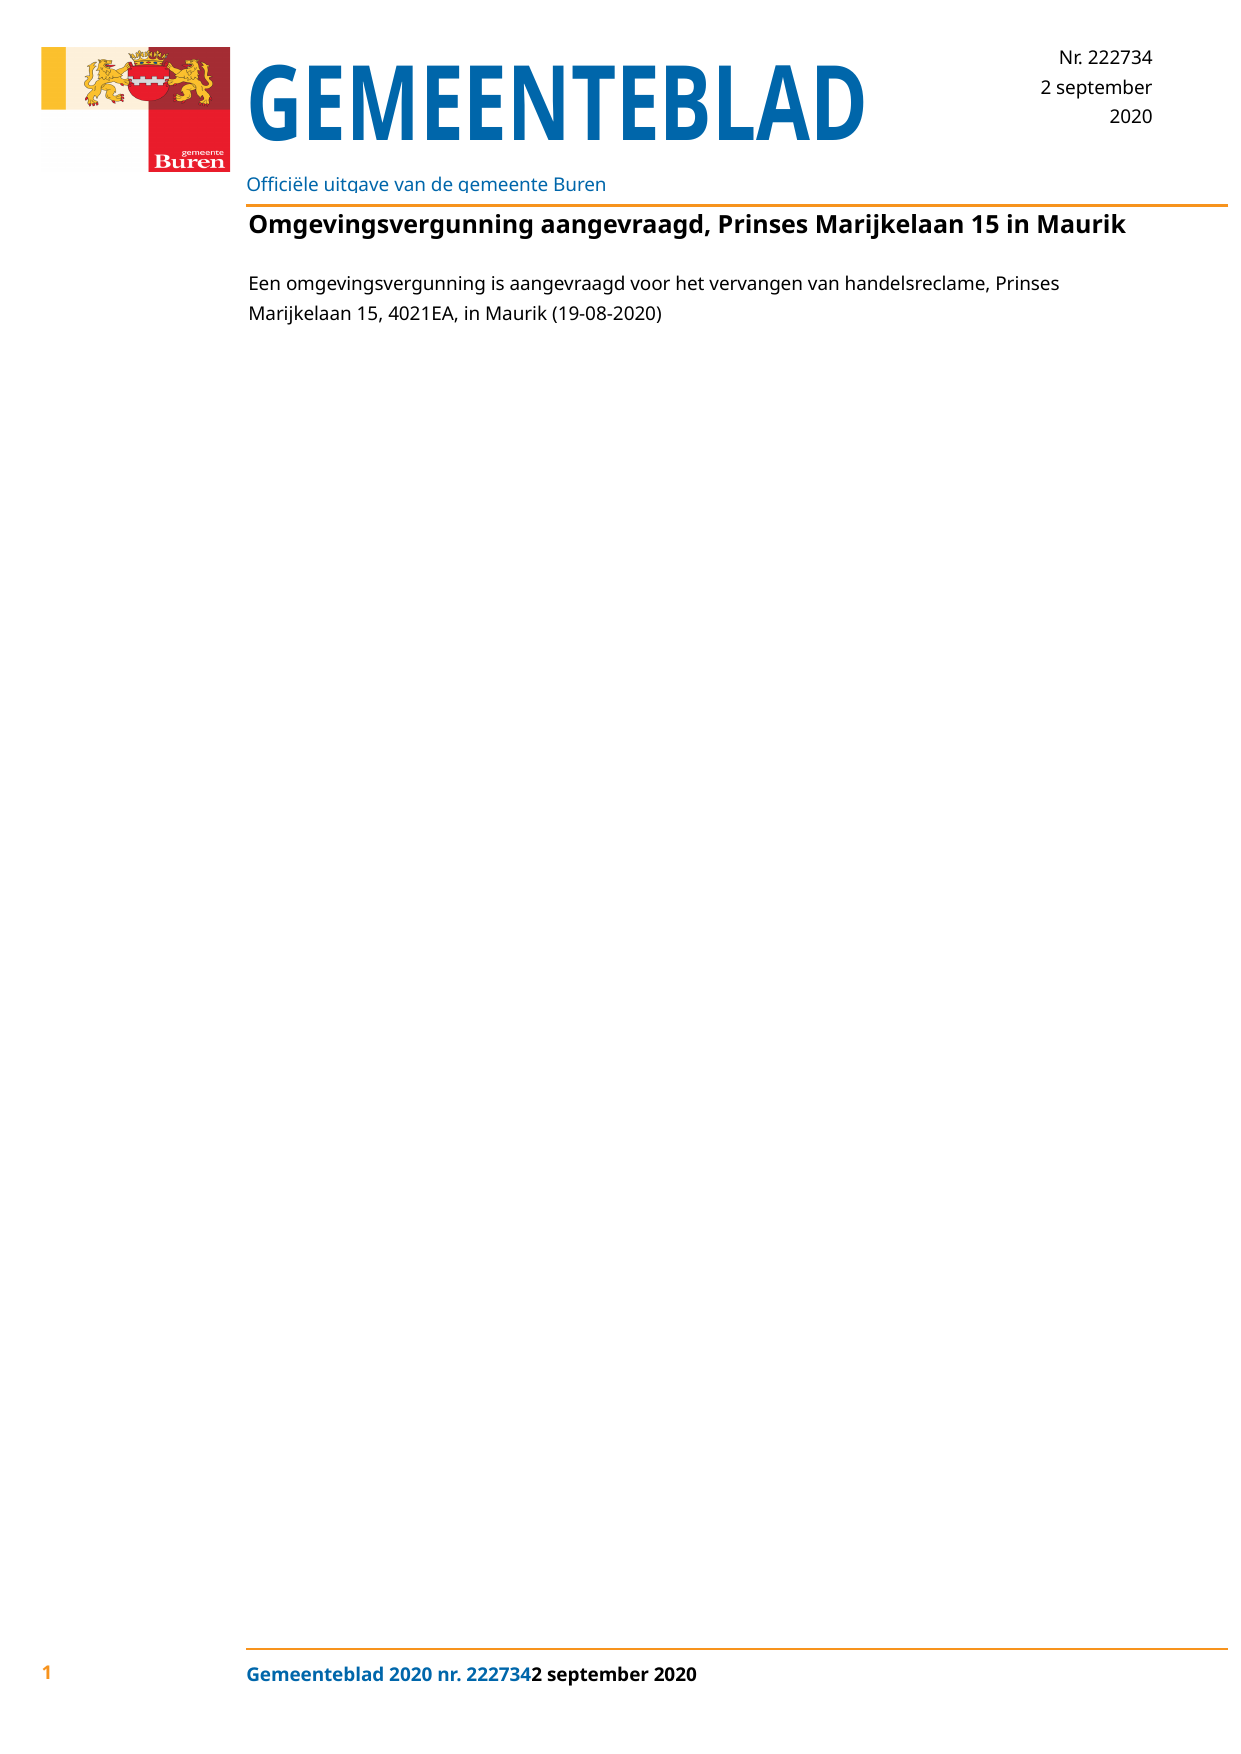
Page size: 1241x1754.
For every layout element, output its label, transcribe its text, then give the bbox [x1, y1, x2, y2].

text Een omgevingsvergunning is aangevraagd voor het vervangen van handelsreclame, Prinses Marijkelaan 15, 4021EA, in Maurik (19-08-2020) [248, 270, 1152, 326]
text Omgevingsvergunning aangevraagd, Prinses Marijkelaan 15 in Maurik [248, 207, 1152, 241]
picture [41, 47, 231, 172]
